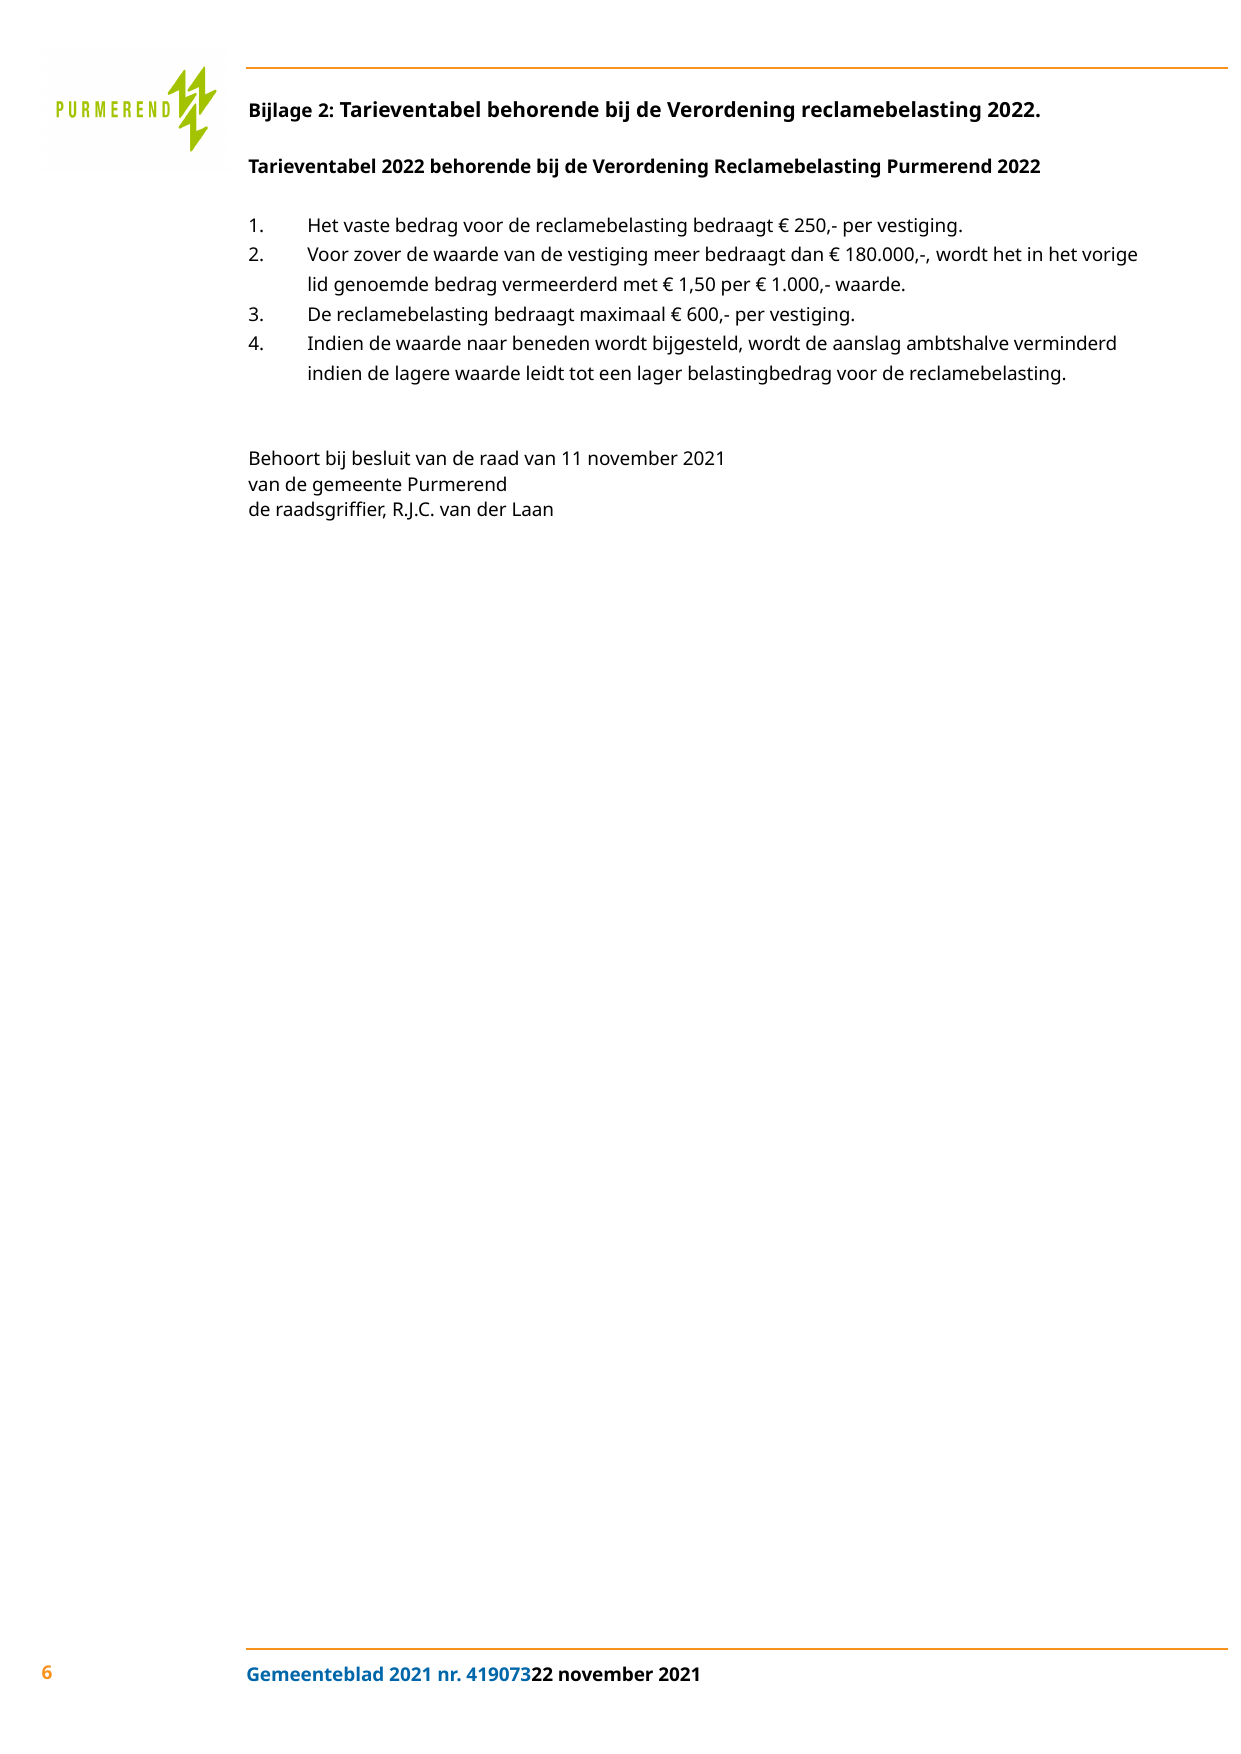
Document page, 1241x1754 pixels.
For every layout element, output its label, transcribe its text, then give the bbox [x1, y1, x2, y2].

list Het vaste bedrag voor de reclamebelasting bedraagt € 250,- per vestiging. [248, 212, 1152, 238]
text Bijlage 2: Tarieventabel behorende bij de Verordening reclamebelasting 2022. [248, 95, 1152, 123]
list De reclamebelasting bedraagt maximaal € 600,- per vestiging. [248, 301, 1152, 327]
list Indien de waarde naar beneden wordt bijgesteld, wordt de aanslag ambtshalve verminderd indien de lagere waarde leidt tot een lager belastingbedrag voor de reclamebelasting. [248, 330, 1152, 386]
text Tarieventabel 2022 behorende bij de Verordening Reclamebelasting Purmerend 2022 [248, 153, 1152, 179]
list Voor zover de waarde van de vestiging meer bedraagt dan € 180.000,-, wordt het in het vorige lid genoemde bedrag vermeerderd met € 1,50 per € 1.000,- waarde. [248, 242, 1152, 297]
picture [41, 47, 231, 172]
table_cell Behoort bij besluit van de raad van 11 november 2021 [248, 445, 1152, 471]
table_header [248, 419, 1152, 445]
table_cell van de gemeente Purmerend [248, 471, 1152, 496]
table_cell de raadsgriffier, R.J.C. van der Laan [248, 496, 1152, 522]
